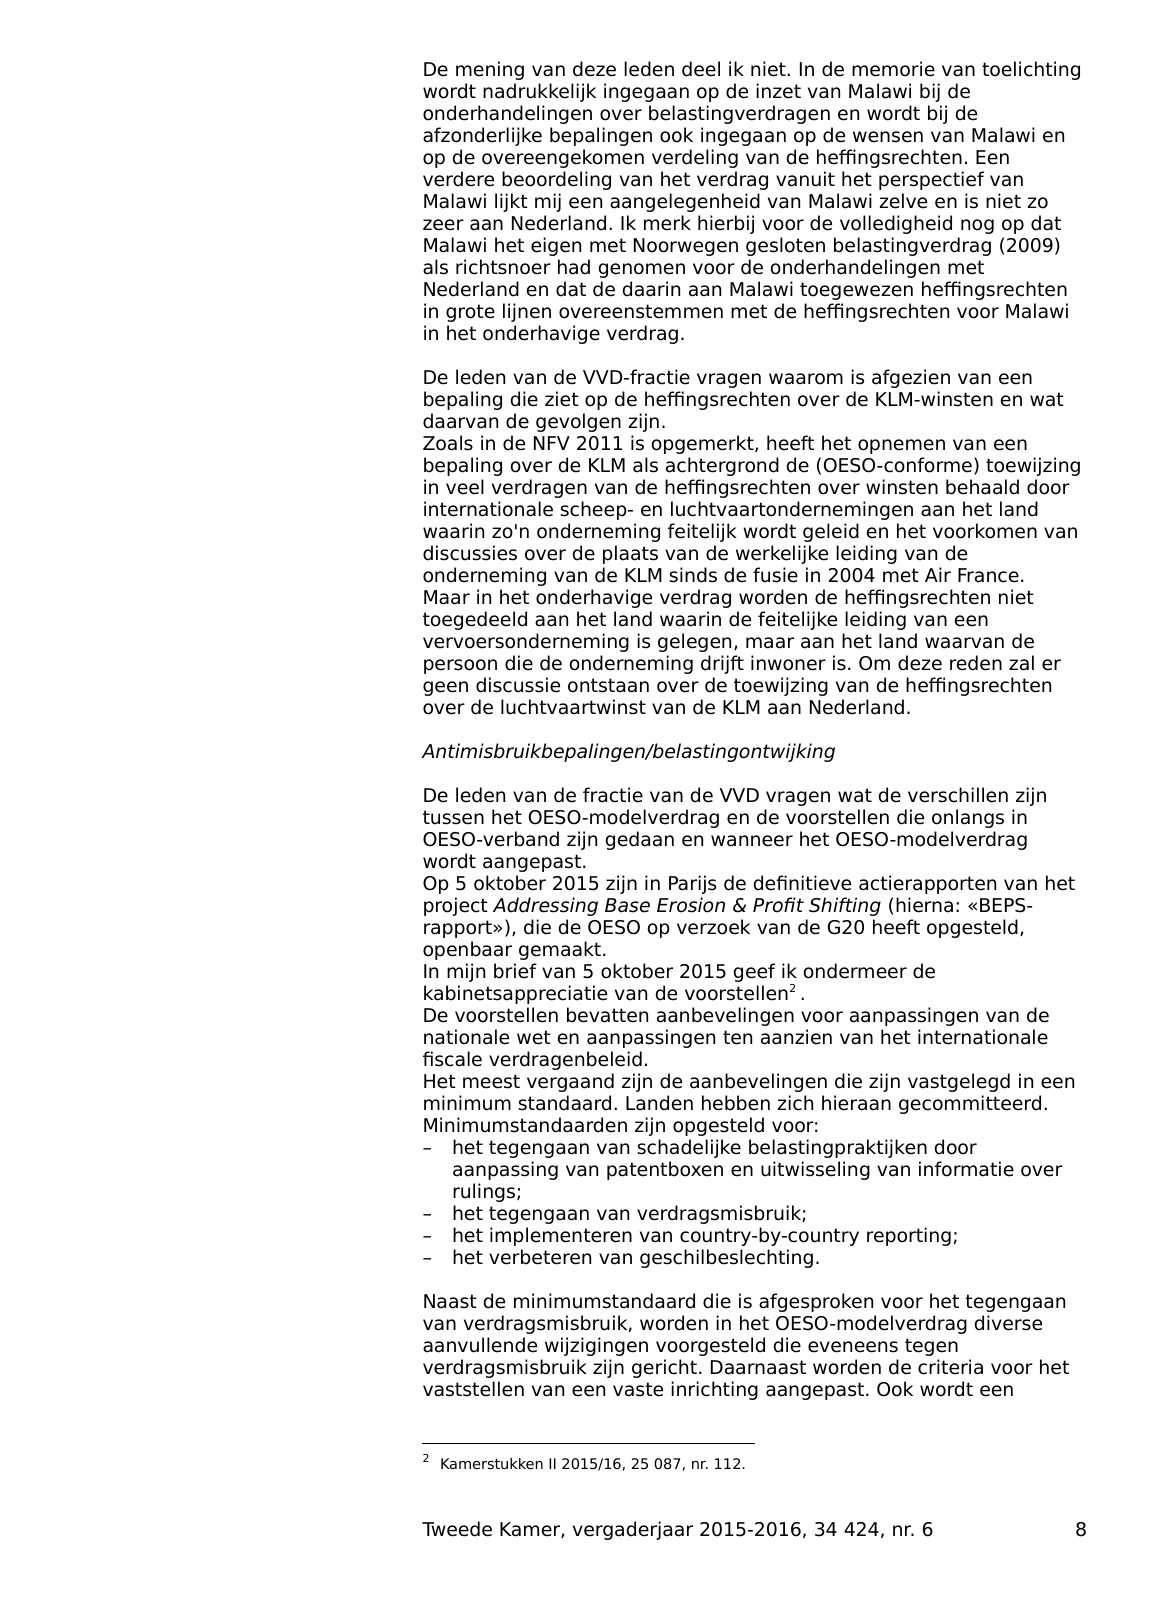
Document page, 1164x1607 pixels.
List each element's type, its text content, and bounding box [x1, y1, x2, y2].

text Maar in het onderhavige verdrag worden de heffingsrechten niet toegedeeld aan het land waarin de feitelijke leiding van een vervoersonderneming is gelegen, maar aan het land waarvan de persoon die de onderneming drijft inwoner is. Om deze reden zal er geen discussie ontstaan over de toewijzing van de heffingsrechten over de luchtvaartwinst van de KLM aan Nederland. [422, 587, 1087, 719]
text De leden van de fractie van de VVD vragen wat de verschillen zijn tussen het OESO-modelverdrag en de voorstellen die onlangs in OESO-verband zijn gedaan en wanneer het OESO-modelverdrag wordt aangepast. [422, 785, 1087, 873]
text De voorstellen bevatten aanbevelingen voor aanpassingen van de nationale wet en aanpassingen ten aanzien van het internationale fiscale verdragenbeleid. [422, 1005, 1087, 1071]
text Het meest vergaand zijn de aanbevelingen die zijn vastgelegd in een minimum standaard. Landen hebben zich hieraan gecommitteerd. Minimumstandaarden zijn opgesteld voor: [422, 1071, 1087, 1137]
text De mening van deze leden deel ik niet. In de memorie van toelichting wordt nadrukkelijk ingegaan op de inzet van Malawi bij de onderhandelingen over belastingverdragen en wordt bij de afzonderlijke bepalingen ook ingegaan op de wensen van Malawi en op de overeengekomen verdeling van de heffingsrechten. Een verdere beoordeling van het verdrag vanuit het perspectief van Malawi lijkt mij een aangelegenheid van Malawi zelve en is niet zo zeer aan Nederland. Ik merk hierbij voor de volledigheid nog op dat Malawi het eigen met Noorwegen gesloten belastingverdrag (2009) als richtsnoer had genomen voor de onderhandelingen met Nederland en dat de daarin aan Malawi toegewezen heffingsrechten in grote lijnen overeenstemmen met de heffingsrechten voor Malawi in het onderhavige verdrag. [422, 59, 1087, 345]
text Kamerstukken II 2015/16, 25 087, nr. 112. [422, 1452, 1087, 1474]
text – het implementeren van country-by-country reporting; [422, 1224, 1087, 1247]
text – het verbeteren van geschilbeslechting. [422, 1247, 1087, 1268]
text – het tegengaan van schadelijke belastingpraktijken door aanpassing van patentboxen en uitwisseling van informatie over rulings; [422, 1137, 1087, 1203]
text – het tegengaan van verdragsmisbruik; [422, 1203, 1087, 1224]
subtitle Antimisbruikbepalingen/belastingontwijking [422, 741, 1087, 763]
text Op 5 oktober 2015 zijn in Parijs de definitieve actierapporten van het project Addressing Base Erosion & Profit Shifting (hierna: «BEPS-rapport»), die de OESO op verzoek van de G20 heeft opgesteld, openbaar gemaakt. [422, 873, 1087, 961]
text In mijn brief van 5 oktober 2015 geef ik ondermeer de kabinetsappreciatie van de voorstellen. [422, 961, 1087, 1005]
text Zoals in de NFV 2011 is opgemerkt, heeft het opnemen van een bepaling over de KLM als achtergrond de (OESO-conforme) toewijzing in veel verdragen van de heffingsrechten over winsten behaald door internationale scheep- en luchtvaartondernemingen aan het land waarin zo'n onderneming feitelijk wordt geleid en het voorkomen van discussies over de plaats van de werkelijke leiding van de onderneming van de KLM sinds de fusie in 2004 met Air France. [422, 433, 1087, 587]
text Naast de minimumstandaard die is afgesproken voor het tegengaan van verdragsmisbruik, worden in het OESO-modelverdrag diverse aanvullende wijzigingen voorgesteld die eveneens tegen verdragsmisbruik zijn gericht. Daarnaast worden de criteria voor het vaststellen van een vaste inrichting aangepast. Ook wordt een [422, 1291, 1087, 1401]
text De leden van de VVD-fractie vragen waarom is afgezien van een bepaling die ziet op de heffingsrechten over de KLM-winsten en wat daarvan de gevolgen zijn. [422, 367, 1087, 433]
